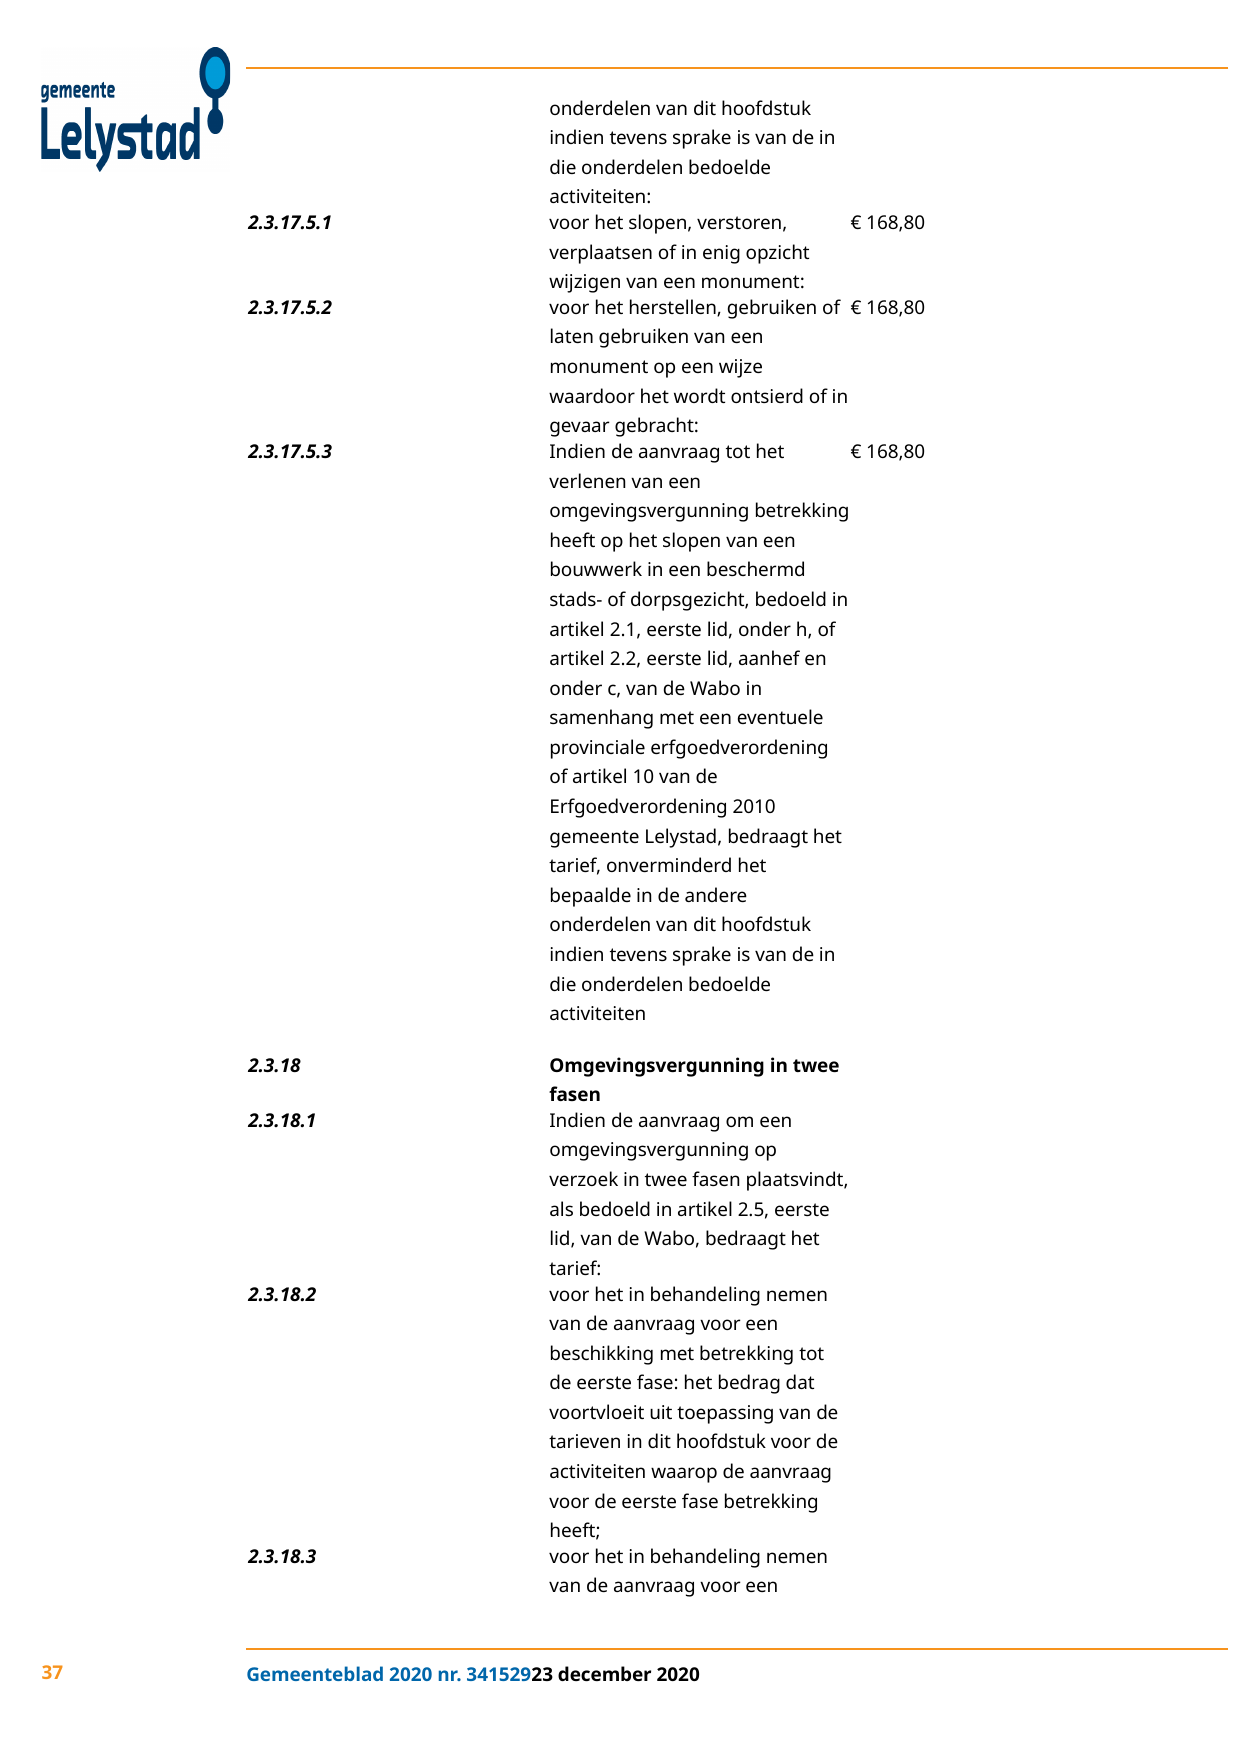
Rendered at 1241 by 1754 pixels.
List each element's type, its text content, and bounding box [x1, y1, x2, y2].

table_cell € 168,80 [850, 294, 1152, 438]
table_cell Indien de aanvraag om een omgevingsvergunning op verzoek in twee fasen plaatsvindt, als bedoeld in artikel 2.5, eerste lid, van de Wabo, bedraagt het tarief: [549, 1107, 850, 1281]
table_cell Indien de aanvraag tot het verlenen van een omgevingsvergunning betrekking heeft op het slopen van een bouwwerk in een beschermd stads- of dorpsgezicht, bedoeld in artikel 2.1, eerste lid, onder h, of artikel 2.2, eerste lid, aanhef en onder c, van de Wabo in samenhang met een eventuele provinciale erfgoedverordening of artikel 10 van de Erfgoedverordening 2010 gemeente Lelystad, bedraagt het tarief, onverminderd het bepaalde in de andere onderdelen van dit hoofdstuk indien tevens sprake is van de in die onderdelen bedoelde activiteiten [549, 438, 850, 1026]
table_cell voor het slopen, verstoren, verplaatsen of in enig opzicht wijzigen van een monument: [549, 209, 850, 294]
table_cell [850, 1281, 1152, 1543]
table_cell [850, 1052, 1152, 1107]
table_cell voor het in behandeling nemen van de aanvraag voor een beschikking met betrekking tot de eerste fase: het bedrag dat voortvloeit uit toepassing van de tarieven in dit hoofdstuk voor de activiteiten waarop de aanvraag voor de eerste fase betrekking heeft; [549, 1281, 850, 1543]
table_cell 2.3.17.5.2 [248, 294, 549, 438]
table_cell [850, 1026, 1152, 1052]
table_cell € 168,80 [850, 209, 1152, 294]
table_cell € 168,80 [850, 438, 1152, 1026]
table_cell [850, 1543, 1152, 1598]
table_cell onderdelen van dit hoofdstuk indien tevens sprake is van de in die onderdelen bedoelde activiteiten: [549, 95, 850, 209]
picture [41, 47, 231, 172]
table_cell [850, 95, 1152, 209]
table_cell voor het in behandeling nemen van de aanvraag voor een [549, 1543, 850, 1598]
table_cell 2.3.18.2 [248, 1281, 549, 1543]
table_cell voor het herstellen, gebruiken of laten gebruiken van een monument op een wijze waardoor het wordt ontsierd of in gevaar gebracht: [549, 294, 850, 438]
table_cell 2.3.17.5.3 [248, 438, 549, 1026]
table_cell [549, 1026, 850, 1052]
table_cell [248, 1026, 549, 1052]
table_cell 2.3.18.3 [248, 1543, 549, 1598]
table_cell [850, 1107, 1152, 1281]
table_cell [248, 95, 549, 209]
table_cell 2.3.18 [248, 1052, 549, 1107]
table_cell 2.3.17.5.1 [248, 209, 549, 294]
table_cell 2.3.18.1 [248, 1107, 549, 1281]
table_cell Omgevingsvergunning in twee fasen [549, 1052, 850, 1107]
